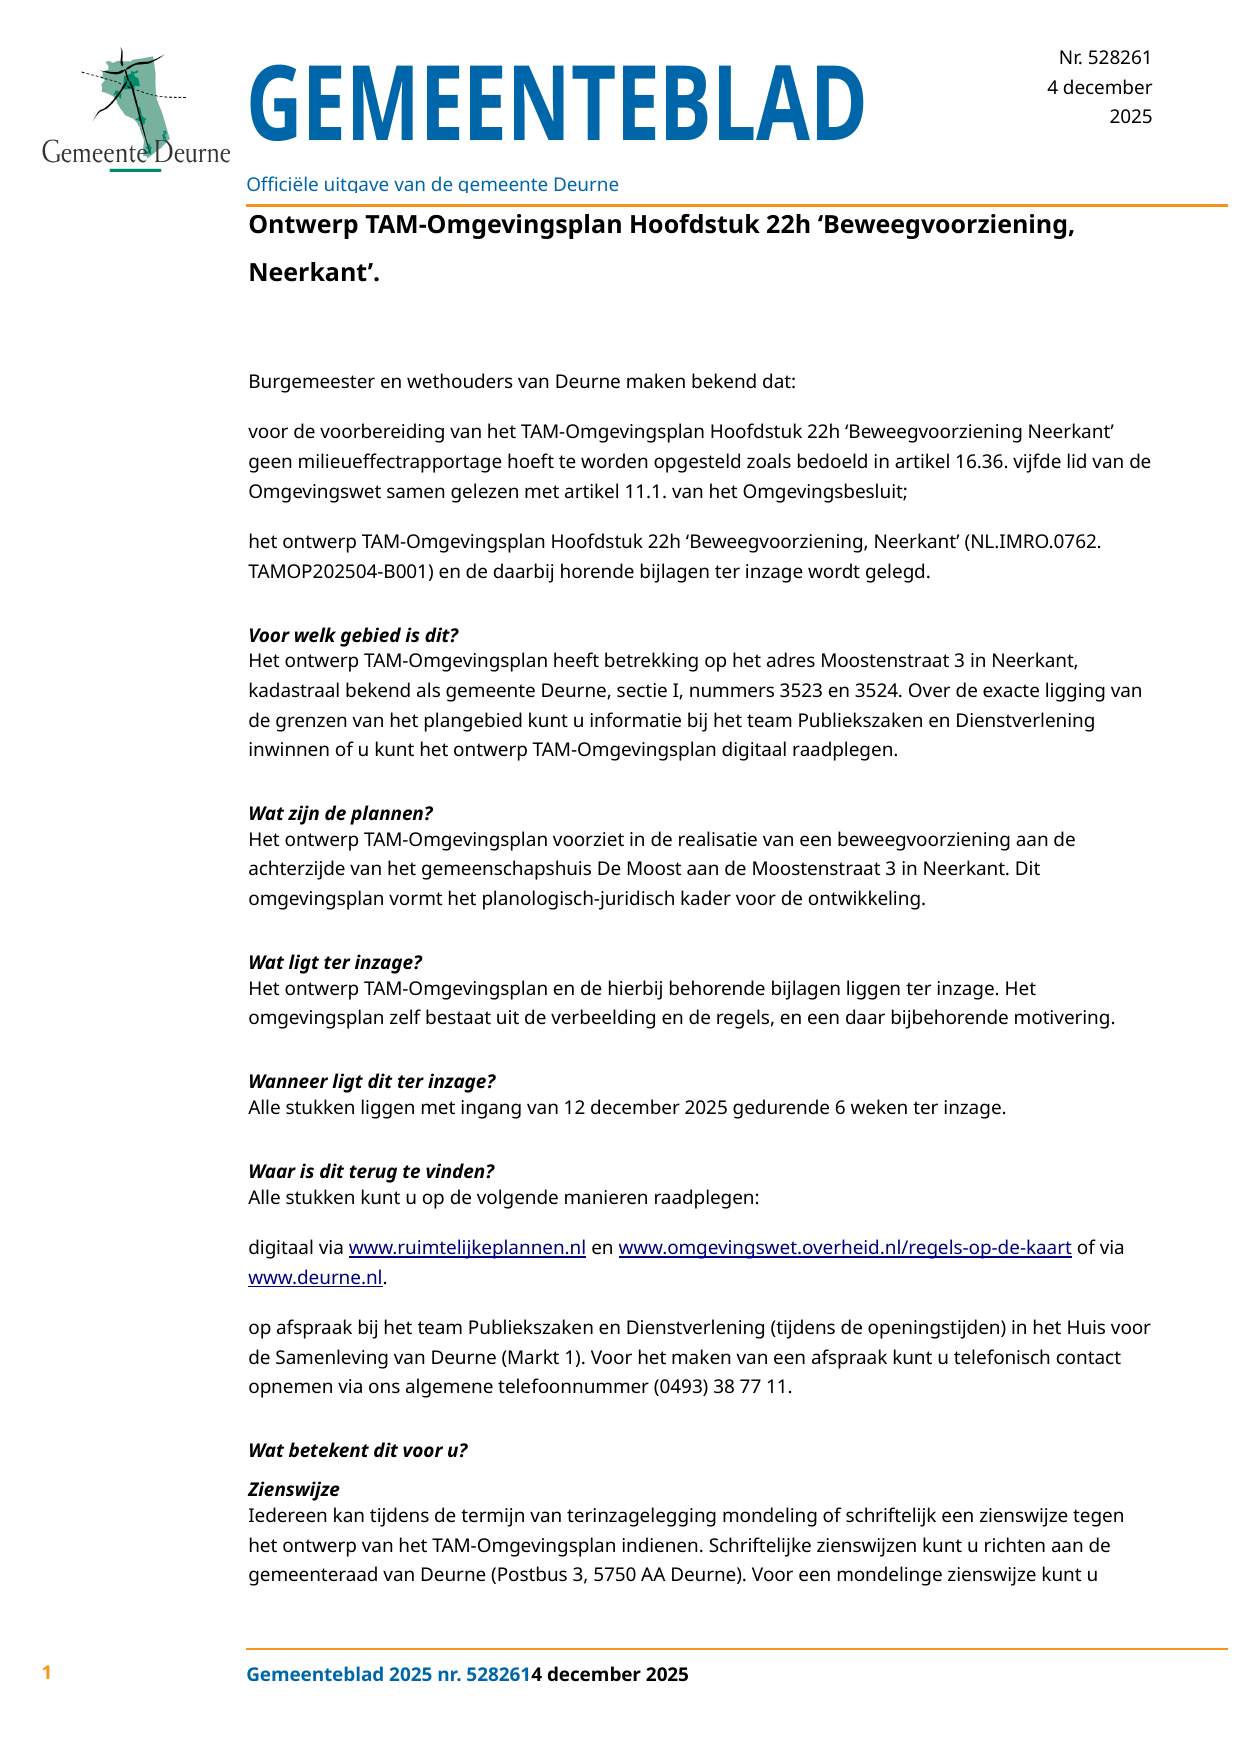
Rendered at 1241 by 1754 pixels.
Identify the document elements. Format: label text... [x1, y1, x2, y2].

text Het ontwerp TAM-Omgevingsplan voorziet in de realisatie van een beweegvoorziening aan de achterzijde van het gemeenschapshuis De Moost aan de Moostenstraat 3 in Neerkant. Dit omgevingsplan vormt het planologisch-juridisch kader voor de ontwikkeling. [248, 826, 1152, 911]
text Het ontwerp TAM-Omgevingsplan en de hierbij behorende bijlagen liggen ter inzage. Het omgevingsplan zelf bestaat uit de verbeelding en de regels, en een daar bijbehorende motivering. [248, 975, 1152, 1030]
text Burgemeester en wethouders van Deurne maken bekend dat: [248, 368, 1152, 394]
text Ontwerp TAM-Omgevingsplan Hoofdstuk 22h ‘Beweegvoorziening, Neerkant’. [248, 207, 1152, 288]
text op afspraak bij het team Publiekszaken en Dienstverlening (tijdens de openingstijden) in het Huis voor de Samenleving van Deurne (Markt 1). Voor het maken van een afspraak kunt u telefonisch contact opnemen via ons algemene telefoonnummer (0493) 38 77 11. [248, 1314, 1152, 1399]
text voor de voorbereiding van het TAM-Omgevingsplan Hoofdstuk 22h ‘Beweegvoorziening Neerkant’ geen milieueffectrapportage hoeft te worden opgesteld zoals bedoeld in artikel 16.36. vijfde lid van de Omgevingswet samen gelezen met artikel 11.1. van het Omgevingsbesluit; [248, 419, 1152, 504]
text Voor welk gebied is dit? [248, 622, 1152, 648]
text Wat zijn de plannen? [248, 800, 1152, 826]
text Zienswijze [248, 1477, 1152, 1502]
text het ontwerp TAM-Omgevingsplan Hoofdstuk 22h ‘Beweegvoorziening, Neerkant’ (NL.IMRO.0762. TAMOP202504-B001) en de daarbij horende bijlagen ter inzage wordt gelegd. [248, 528, 1152, 584]
text Wat ligt ter inzage? [248, 949, 1152, 975]
text Het ontwerp TAM-Omgevingsplan heeft betrekking op het adres Moostenstraat 3 in Neerkant, kadastraal bekend als gemeente Deurne, sectie I, nummers 3523 en 3524. Over de exacte ligging van de grenzen van het plangebied kunt u informatie bij het team Publiekszaken en Dienstverlening inwinnen of u kunt het ontwerp TAM-Omgevingsplan digitaal raadplegen. [248, 648, 1152, 762]
picture [41, 47, 231, 172]
text Waar is dit terug te vinden? [248, 1158, 1152, 1184]
text Wat betekent dit voor u? [248, 1437, 1152, 1463]
text Alle stukken liggen met ingang van 12 december 2025 gedurende 6 weken ter inzage. [248, 1094, 1152, 1120]
text Wanneer ligt dit ter inzage? [248, 1068, 1152, 1094]
text digitaal via www.ruimtelijkeplannen.nl en www.omgevingswet.overheid.nl/regels-op-de-kaart of via www.deurne.nl. [248, 1234, 1152, 1289]
text Alle stukken kunt u op de volgende manieren raadplegen: [248, 1184, 1152, 1209]
text Iedereen kan tijdens de termijn van terinzagelegging mondeling of schriftelijk een zienswijze tegen het ontwerp van het TAM-Omgevingsplan indienen. Schriftelijke zienswijzen kunt u richten aan de gemeenteraad van Deurne (Postbus 3, 5750 AA Deurne). Voor een mondelinge zienswijze kunt u [248, 1502, 1152, 1587]
